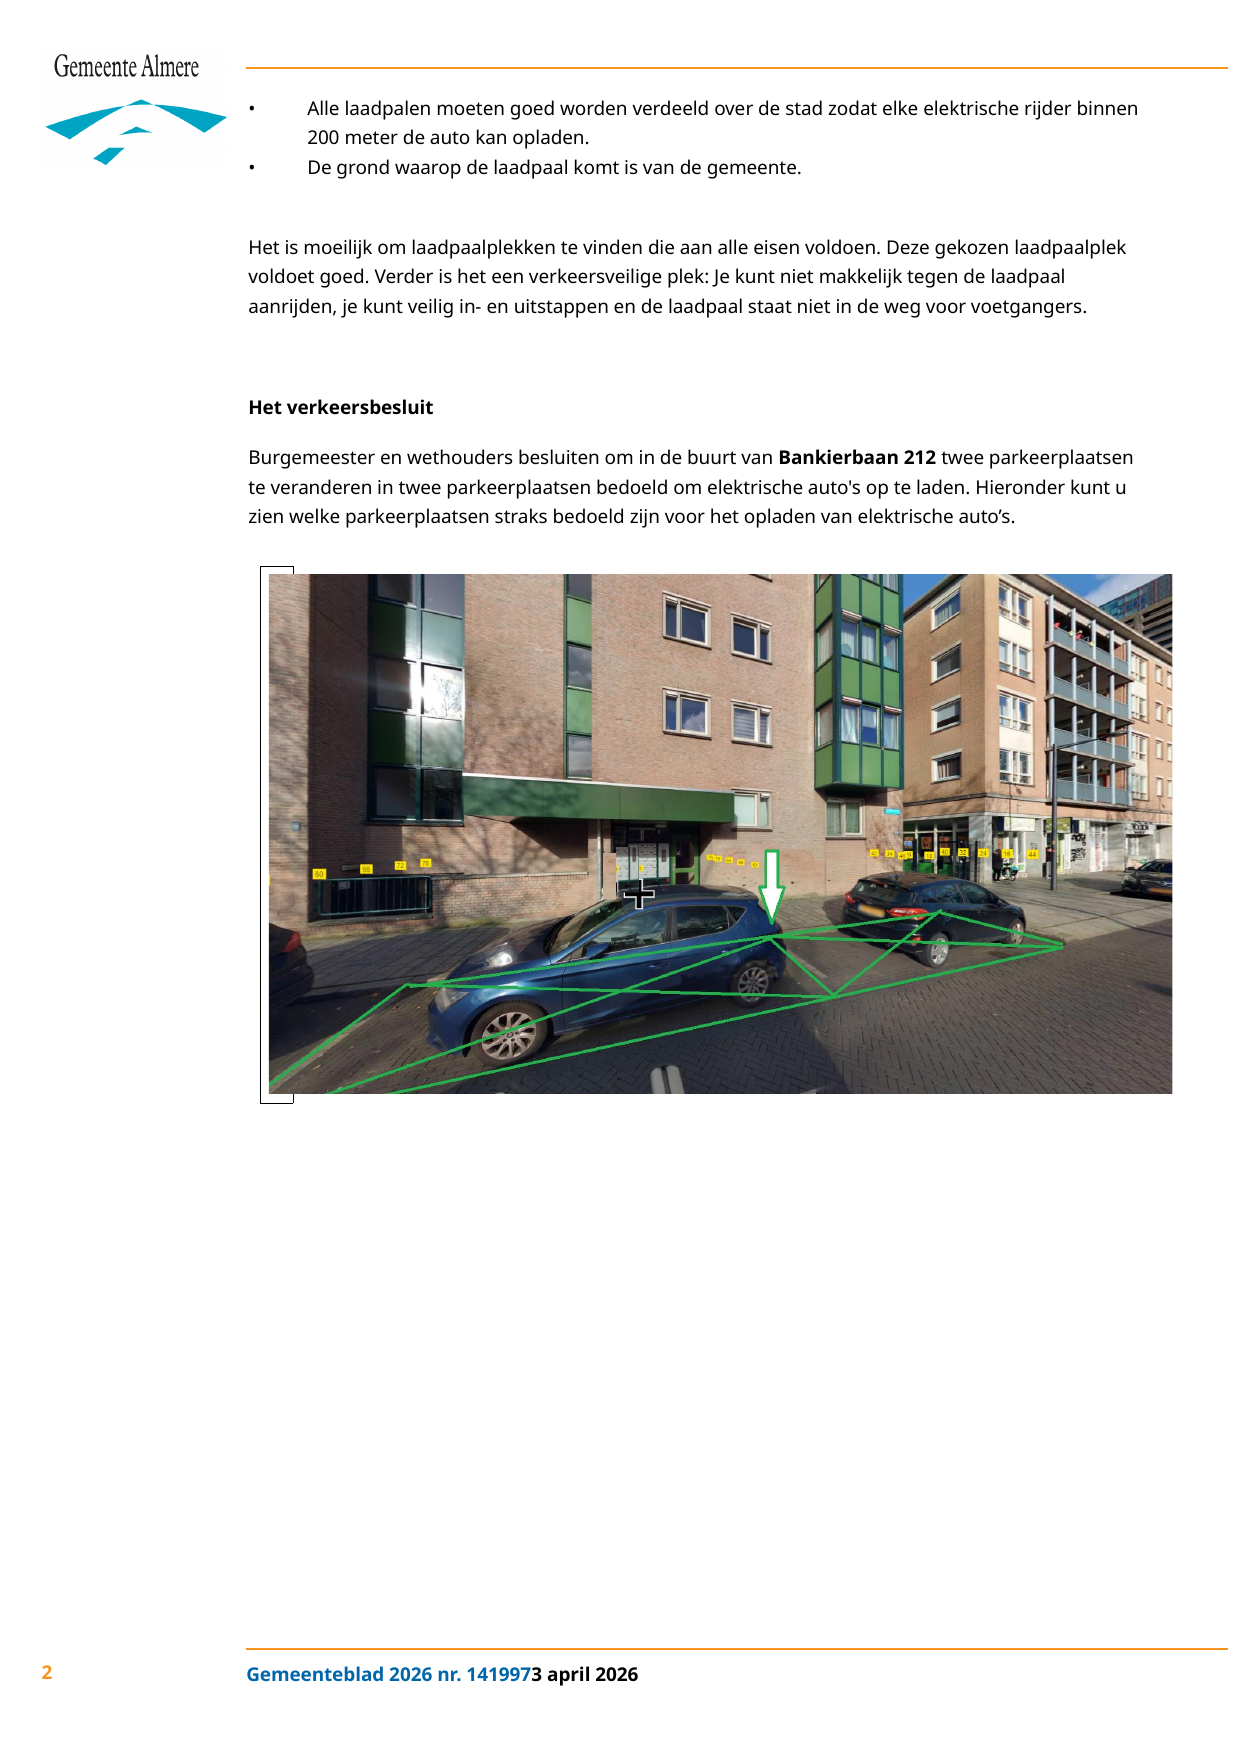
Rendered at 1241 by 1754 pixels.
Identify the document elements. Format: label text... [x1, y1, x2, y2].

list Alle laadpalen moeten goed worden verdeeld over de stad zodat elke elektrische rijder binnen 200 meter de auto kan opladen. [248, 95, 1152, 150]
text Burgemeester en wethouders besluiten om in de buurt van Bankierbaan 212 twee parkeerplaatsen te veranderen in twee parkeerplaatsen bedoeld om elektrische auto's op te laden. Hieronder kunt u zien welke parkeerplaatsen straks bedoeld zijn voor het opladen van elektrische auto’s. [248, 444, 1152, 529]
text Het verkeersbesluit [248, 394, 1152, 420]
list De grond waarop de laadpaal komt is van de gemeente. [248, 154, 1152, 180]
picture [41, 47, 231, 172]
picture [268, 574, 1173, 1094]
text Het is moeilijk om laadpaalplekken te vinden die aan alle eisen voldoen. Deze gekozen laadpaalplek voldoet goed. Verder is het een verkeersveilige plek: Je kunt niet makkelijk tegen de laadpaal aanrijden, je kunt veilig in- en uitstappen en de laadpaal staat niet in de weg voor voetgangers. [248, 234, 1152, 319]
